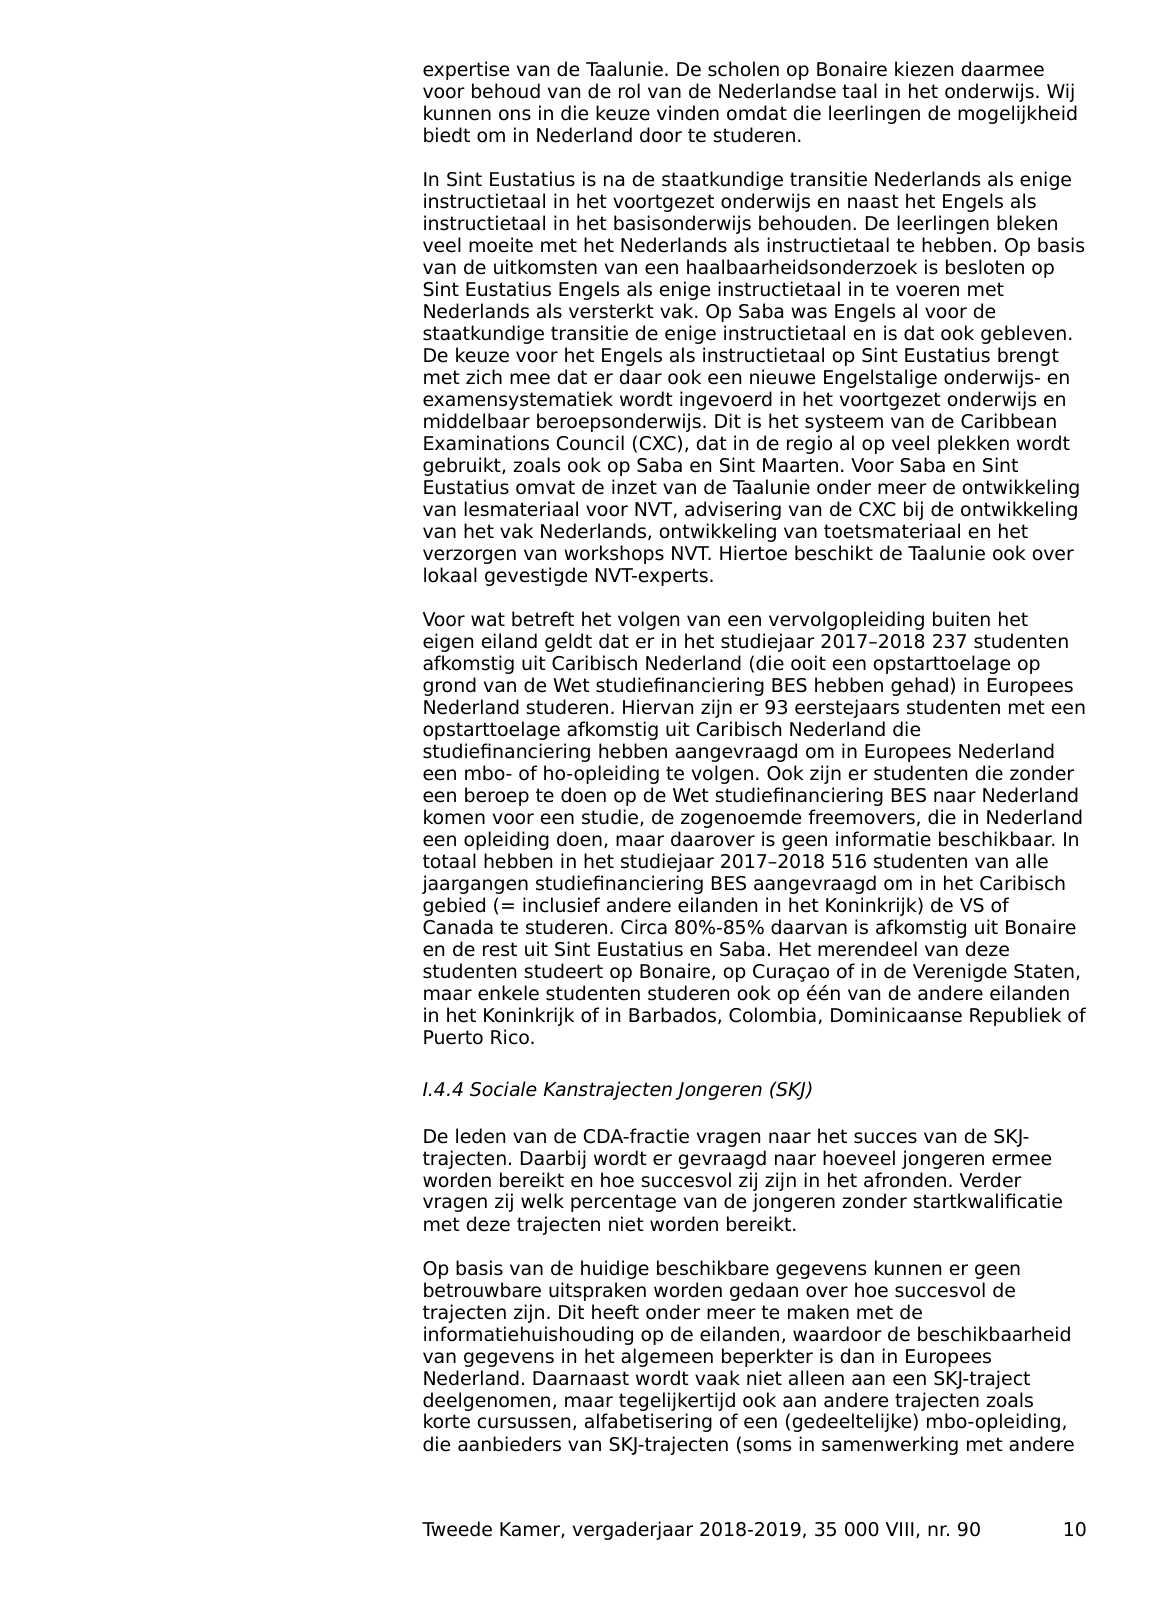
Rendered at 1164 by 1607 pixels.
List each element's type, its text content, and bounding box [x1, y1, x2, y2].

text In Sint Eustatius is na de staatkundige transitie Nederlands als enige instructietaal in het voortgezet onderwijs en naast het Engels als instructietaal in het basisonderwijs behouden. De leerlingen bleken veel moeite met het Nederlands als instructietaal te hebben. Op basis van de uitkomsten van een haalbaarheidsonderzoek is besloten op Sint Eustatius Engels als enige instructietaal in te voeren met Nederlands als versterkt vak. Op Saba was Engels al voor de staatkundige transitie de enige instructietaal en is dat ook gebleven. De keuze voor het Engels als instructietaal op Sint Eustatius brengt met zich mee dat er daar ook een nieuwe Engelstalige onderwijs- en examensystematiek wordt ingevoerd in het voortgezet onderwijs en middelbaar beroepsonderwijs. Dit is het systeem van de Caribbean Examinations Council (CXC), dat in de regio al op veel plekken wordt gebruikt, zoals ook op Saba en Sint Maarten. Voor Saba en Sint Eustatius omvat de inzet van de Taalunie onder meer de ontwikkeling van lesmateriaal voor NVT, advisering van de CXC bij de ontwikkeling van het vak Nederlands, ontwikkeling van toetsmateriaal en het verzorgen van workshops NVT. Hiertoe beschikt de Taalunie ook over lokaal gevestigde NVT-experts. [422, 169, 1087, 587]
subtitle I.4.4 Sociale Kanstrajecten Jongeren (SKJ) [422, 1078, 1087, 1101]
text Voor wat betreft het volgen van een vervolgopleiding buiten het eigen eiland geldt dat er in het studiejaar 2017–2018 237 studenten afkomstig uit Caribisch Nederland (die ooit een opstarttoelage op grond van de Wet studiefinanciering BES hebben gehad) in Europees Nederland studeren. Hiervan zijn er 93 eerstejaars studenten met een opstarttoelage afkomstig uit Caribisch Nederland die studiefinanciering hebben aangevraagd om in Europees Nederland een mbo- of ho-opleiding te volgen. Ook zijn er studenten die zonder een beroep te doen op de Wet studiefinanciering BES naar Nederland komen voor een studie, de zogenoemde freemovers, die in Nederland een opleiding doen, maar daarover is geen informatie beschikbaar. In totaal hebben in het studiejaar 2017–2018 516 studenten van alle jaargangen studiefinanciering BES aangevraagd om in het Caribisch gebied (= inclusief andere eilanden in het Koninkrijk) de VS of Canada te studeren. Circa 80%-85% daarvan is afkomstig uit Bonaire en de rest uit Sint Eustatius en Saba. Het merendeel van deze studenten studeert op Bonaire, op Curaçao of in de Verenigde Staten, maar enkele studenten studeren ook op één van de andere eilanden in het Koninkrijk of in Barbados, Colombia, Dominicaanse Republiek of Puerto Rico. [422, 609, 1087, 1048]
text expertise van de Taalunie. De scholen op Bonaire kiezen daarmee voor behoud van de rol van de Nederlandse taal in het onderwijs. Wij kunnen ons in die keuze vinden omdat die leerlingen de mogelijkheid biedt om in Nederland door te studeren. [422, 59, 1087, 147]
text De leden van de CDA-fractie vragen naar het succes van de SKJ-trajecten. Daarbij wordt er gevraagd naar hoeveel jongeren ermee worden bereikt en hoe succesvol zij zijn in het afronden. Verder vragen zij welk percentage van de jongeren zonder startkwalificatie met deze trajecten niet worden bereikt. [422, 1126, 1087, 1235]
text Op basis van de huidige beschikbare gegevens kunnen er geen betrouwbare uitspraken worden gedaan over hoe succesvol de trajecten zijn. Dit heeft onder meer te maken met de informatiehuishouding op de eilanden, waardoor de beschikbaarheid van gegevens in het algemeen beperkter is dan in Europees Nederland. Daarnaast wordt vaak niet alleen aan een SKJ-traject deelgenomen, maar tegelijkertijd ook aan andere trajecten zoals korte cursussen, alfabetisering of een (gedeeltelijke) mbo-opleiding, die aanbieders van SKJ-trajecten (soms in samenwerking met andere [422, 1258, 1087, 1455]
